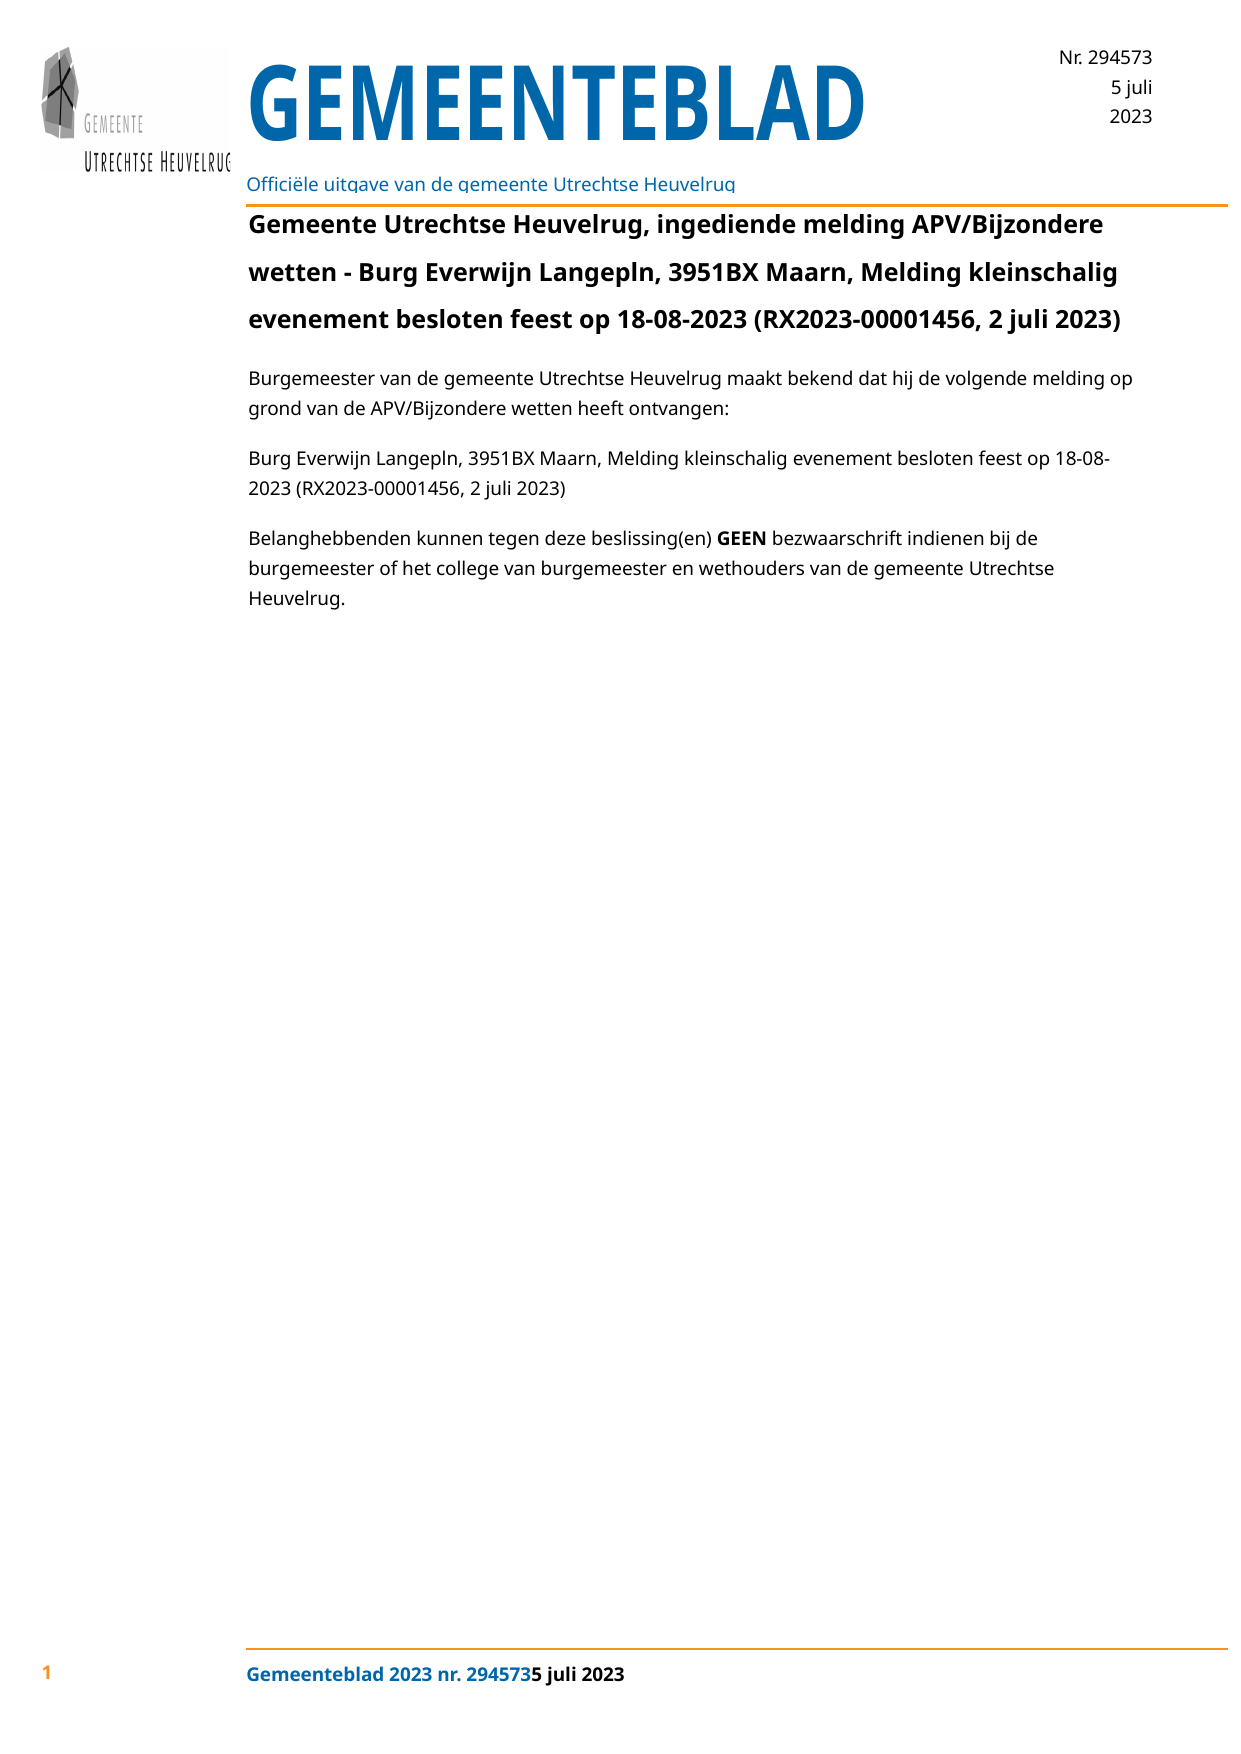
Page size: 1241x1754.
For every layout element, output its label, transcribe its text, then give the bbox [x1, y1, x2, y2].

text Gemeente Utrechtse Heuvelrug, ingediende melding APV/Bijzondere wetten - Burg Everwijn Langepln, 3951BX Maarn, Melding kleinschalig evenement besloten feest op 18-08-2023 (RX2023-00001456, 2 juli 2023) [248, 207, 1152, 336]
text Burg Everwijn Langepln, 3951BX Maarn, Melding kleinschalig evenement besloten feest op 18-08-2023 (RX2023-00001456, 2 juli 2023) [248, 446, 1152, 501]
text Belanghebbenden kunnen tegen deze beslissing(en) GEEN bezwaarschrift indienen bij de burgemeester of het college van burgemeester en wethouders van de gemeente Utrechtse Heuvelrug. [248, 526, 1152, 610]
text Burgemeester van de gemeente Utrechtse Heuvelrug maakt bekend dat hij de volgende melding op grond van de APV/Bijzondere wetten heeft ontvangen: [248, 366, 1152, 421]
picture [41, 47, 231, 172]
